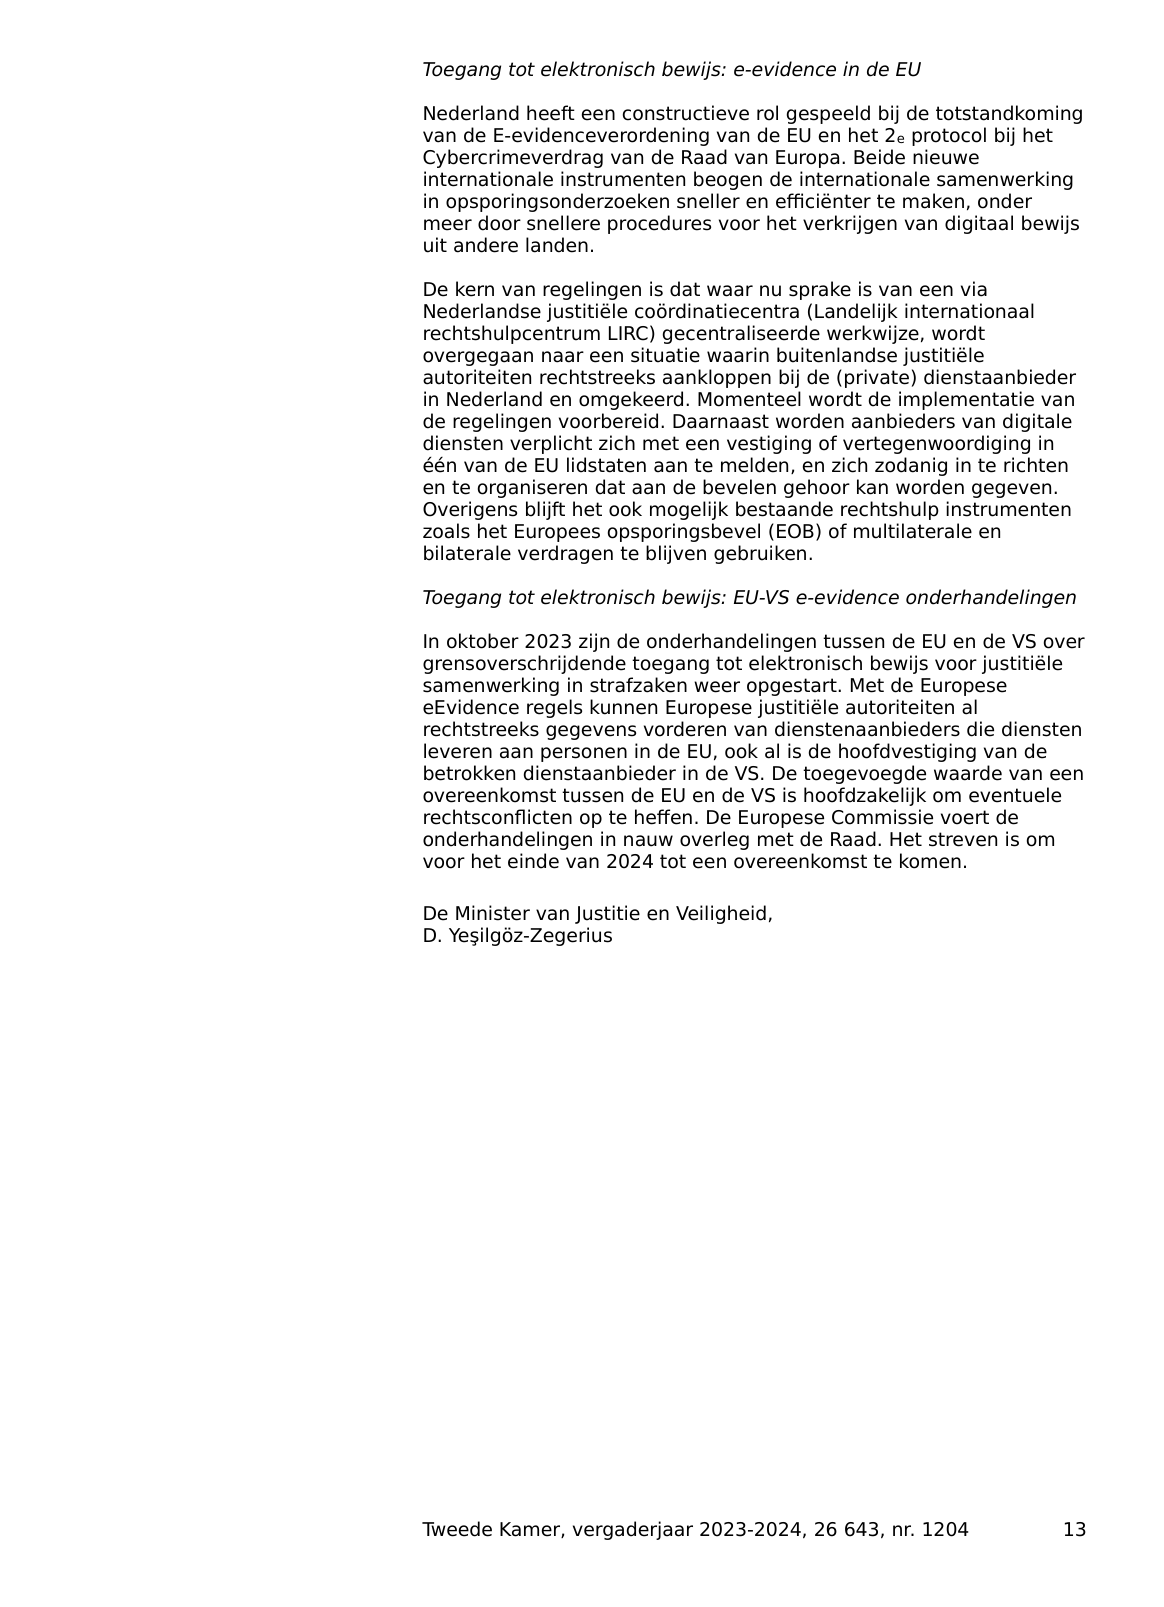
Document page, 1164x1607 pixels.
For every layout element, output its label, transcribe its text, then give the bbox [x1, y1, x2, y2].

subtitle Toegang tot elektronisch bewijs: EU-VS e-evidence onderhandelingen [422, 587, 1087, 609]
text In oktober 2023 zijn de onderhandelingen tussen de EU en de VS over grensoverschrijdende toegang tot elektronisch bewijs voor justitiële samenwerking in strafzaken weer opgestart. Met de Europese eEvidence regels kunnen Europese justitiële autoriteiten al rechtstreeks gegevens vorderen van dienstenaanbieders die diensten leveren aan personen in de EU, ook al is de hoofdvestiging van de betrokken dienstaanbieder in de VS. De toegevoegde waarde van een overeenkomst tussen de EU en de VS is hoofdzakelijk om eventuele rechtsconflicten op te heffen. De Europese Commissie voert de onderhandelingen in nauw overleg met de Raad. Het streven is om voor het einde van 2024 tot een overeenkomst te komen. [422, 631, 1087, 873]
text Nederland heeft een constructieve rol gespeeld bij de totstandkoming van de E-evidenceverordening van de EU en het 2e protocol bij het Cybercrimeverdrag van de Raad van Europa. Beide nieuwe internationale instrumenten beogen de internationale samenwerking in opsporingsonderzoeken sneller en efficiënter te maken, onder meer door snellere procedures voor het verkrijgen van digitaal bewijs uit andere landen. [422, 103, 1087, 257]
text De Minister van Justitie en Veiligheid, D. Yeşilgöz-Zegerius [422, 903, 1087, 947]
subtitle Toegang tot elektronisch bewijs: e-evidence in de EU [422, 59, 1087, 81]
text De kern van regelingen is dat waar nu sprake is van een via Nederlandse justitiële coördinatiecentra (Landelijk internationaal rechtshulpcentrum LIRC) gecentraliseerde werkwijze, wordt overgegaan naar een situatie waarin buitenlandse justitiële autoriteiten rechtstreeks aankloppen bij de (private) dienstaanbieder in Nederland en omgekeerd. Momenteel wordt de implementatie van de regelingen voorbereid. Daarnaast worden aanbieders van digitale diensten verplicht zich met een vestiging of vertegenwoordiging in één van de EU lidstaten aan te melden, en zich zodanig in te richten en te organiseren dat aan de bevelen gehoor kan worden gegeven. Overigens blijft het ook mogelijk bestaande rechtshulp instrumenten zoals het Europees opsporingsbevel (EOB) of multilaterale en bilaterale verdragen te blijven gebruiken. [422, 279, 1087, 565]
